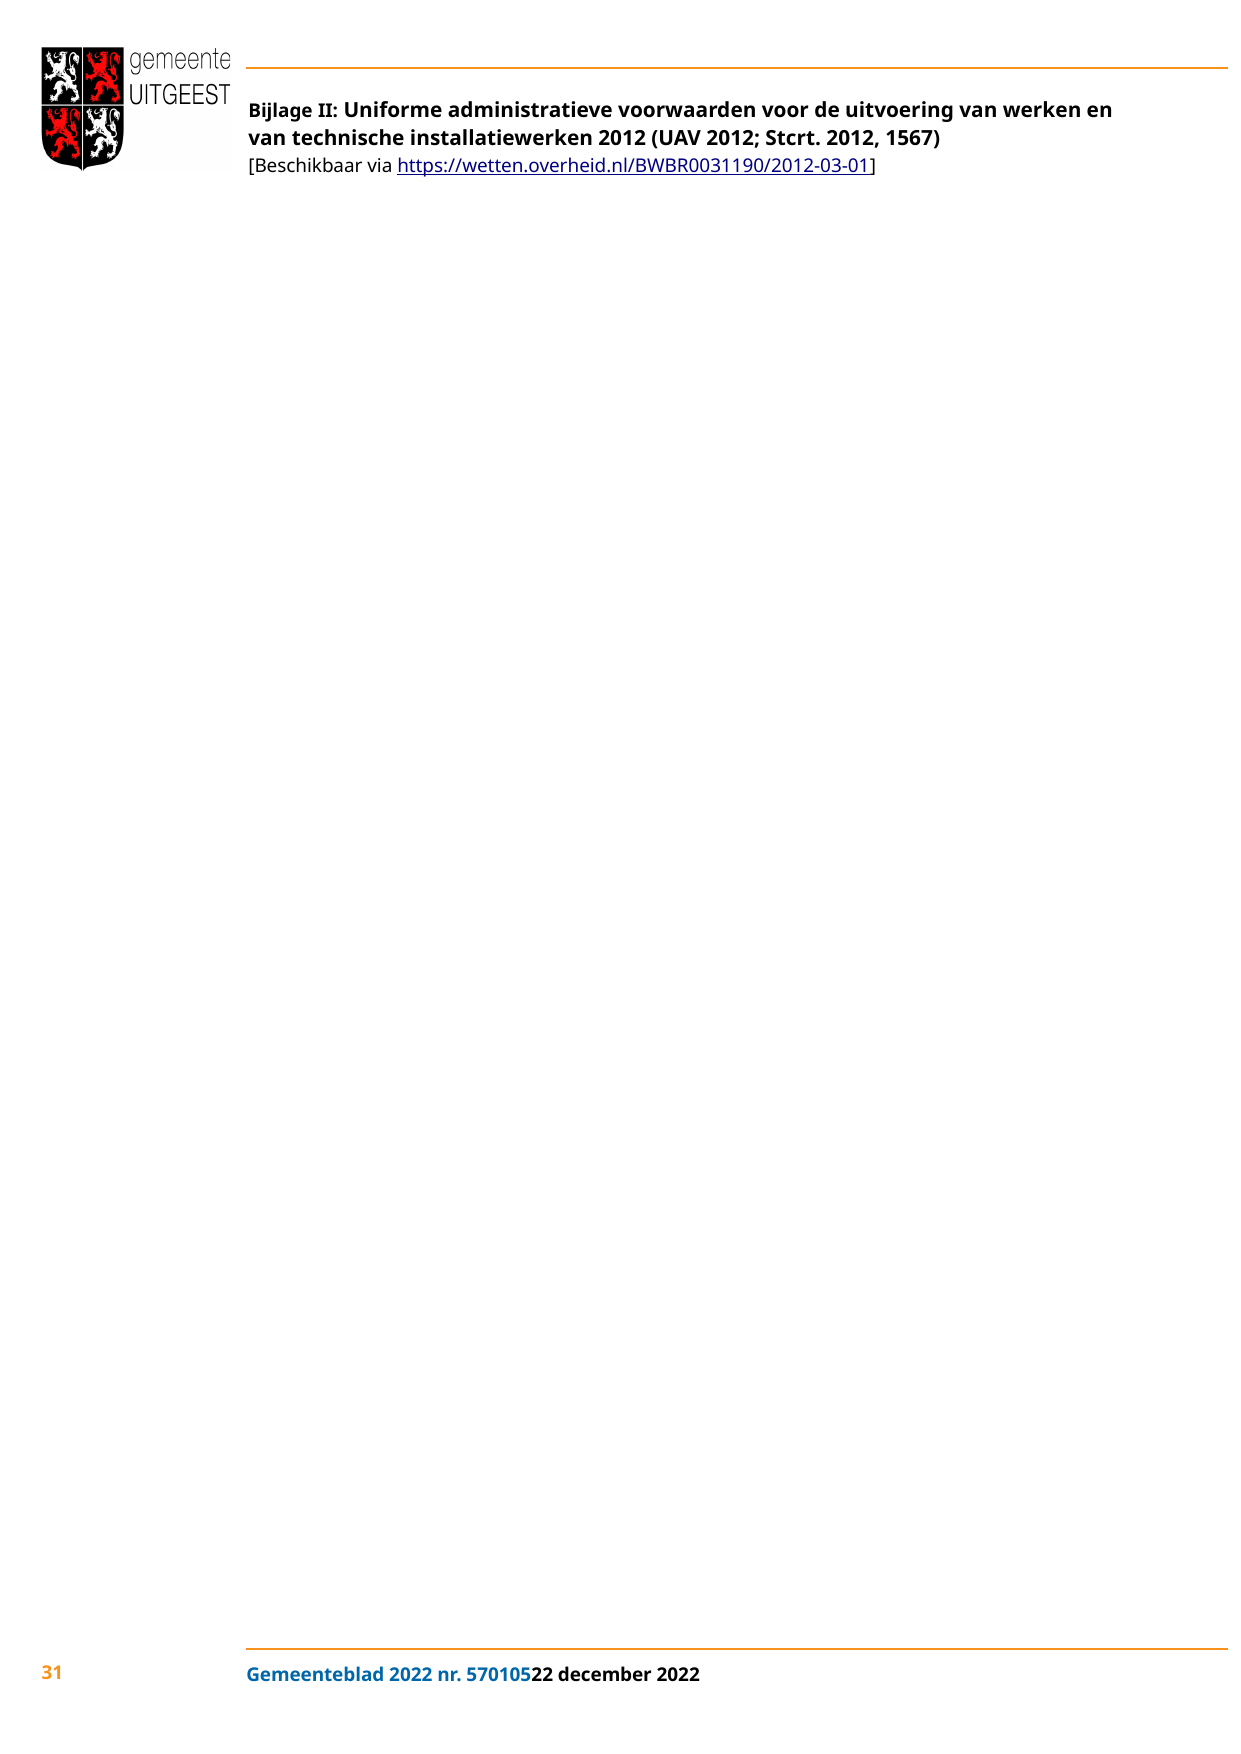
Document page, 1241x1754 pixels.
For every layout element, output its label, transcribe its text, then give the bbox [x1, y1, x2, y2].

text [Beschikbaar via https://wetten.overheid.nl/BWBR0031190/2012-03-01] [248, 152, 1152, 177]
picture [41, 47, 231, 172]
text Bijlage II: Uniforme administratieve voorwaarden voor de uitvoering van werken en van technische installatiewerken 2012 (UAV 2012; Stcrt. 2012, 1567) [248, 95, 1152, 152]
